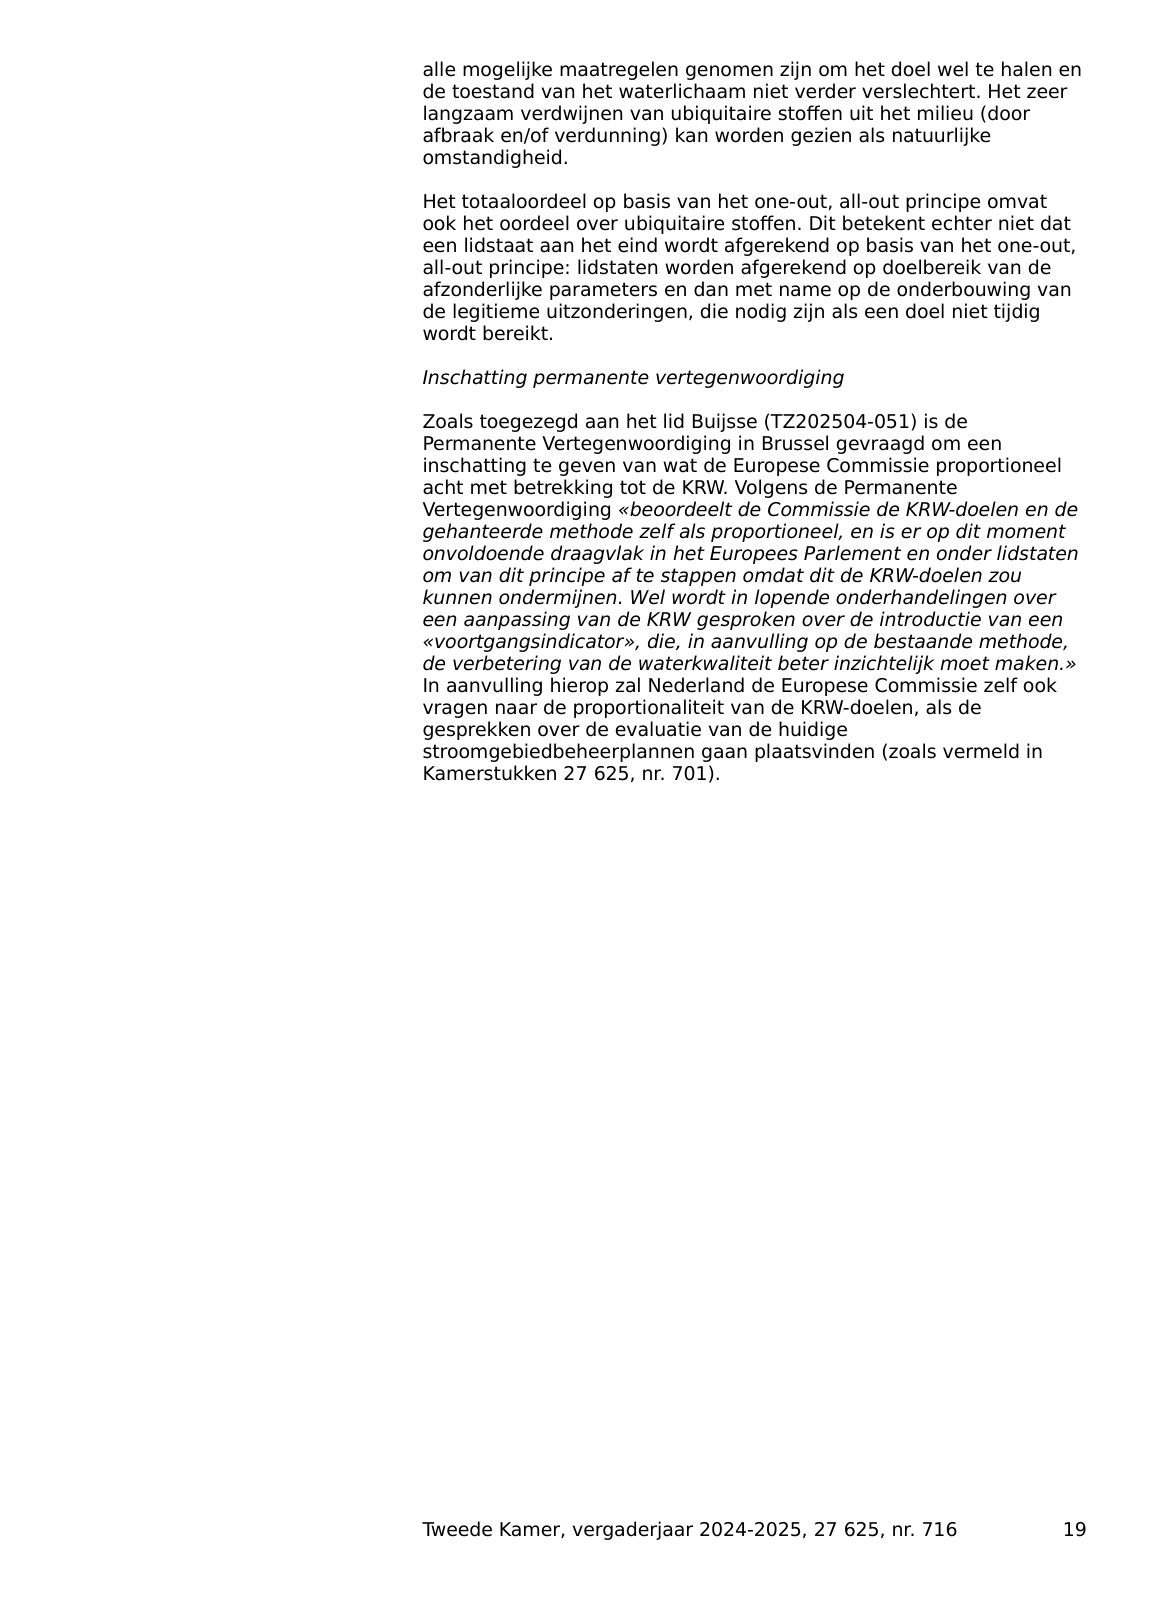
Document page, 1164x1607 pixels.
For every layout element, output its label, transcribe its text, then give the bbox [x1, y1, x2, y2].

subtitle Inschatting permanente vertegenwoordiging [422, 367, 1087, 389]
text alle mogelijke maatregelen genomen zijn om het doel wel te halen en de toestand van het waterlichaam niet verder verslechtert. Het zeer langzaam verdwijnen van ubiquitaire stoffen uit het milieu (door afbraak en/of verdunning) kan worden gezien als natuurlijke omstandigheid. [422, 59, 1087, 169]
text Het totaaloordeel op basis van het one-out, all-out principe omvat ook het oordeel over ubiquitaire stoffen. Dit betekent echter niet dat een lidstaat aan het eind wordt afgerekend op basis van het one-out, all-out principe: lidstaten worden afgerekend op doelbereik van de afzonderlijke parameters en dan met name op de onderbouwing van de legitieme uitzonderingen, die nodig zijn als een doel niet tijdig wordt bereikt. [422, 191, 1087, 345]
text Zoals toegezegd aan het lid Buijsse (TZ202504-051) is de Permanente Vertegenwoordiging in Brussel gevraagd om een inschatting te geven van wat de Europese Commissie proportioneel acht met betrekking tot de KRW. Volgens de Permanente Vertegenwoordiging «beoordeelt de Commissie de KRW-doelen en de gehanteerde methode zelf als proportioneel, en is er op dit moment onvoldoende draagvlak in het Europees Parlement en onder lidstaten om van dit principe af te stappen omdat dit de KRW-doelen zou kunnen ondermijnen. Wel wordt in lopende onderhandelingen over een aanpassing van de KRW gesproken over de introductie van een «voortgangsindicator», die, in aanvulling op de bestaande methode, de verbetering van de waterkwaliteit beter inzichtelijk moet maken.» In aanvulling hierop zal Nederland de Europese Commissie zelf ook vragen naar de proportionaliteit van de KRW-doelen, als de gesprekken over de evaluatie van de huidige stroomgebiedbeheerplannen gaan plaatsvinden (zoals vermeld in Kamerstukken 27 625, nr. 701). [422, 411, 1087, 785]
